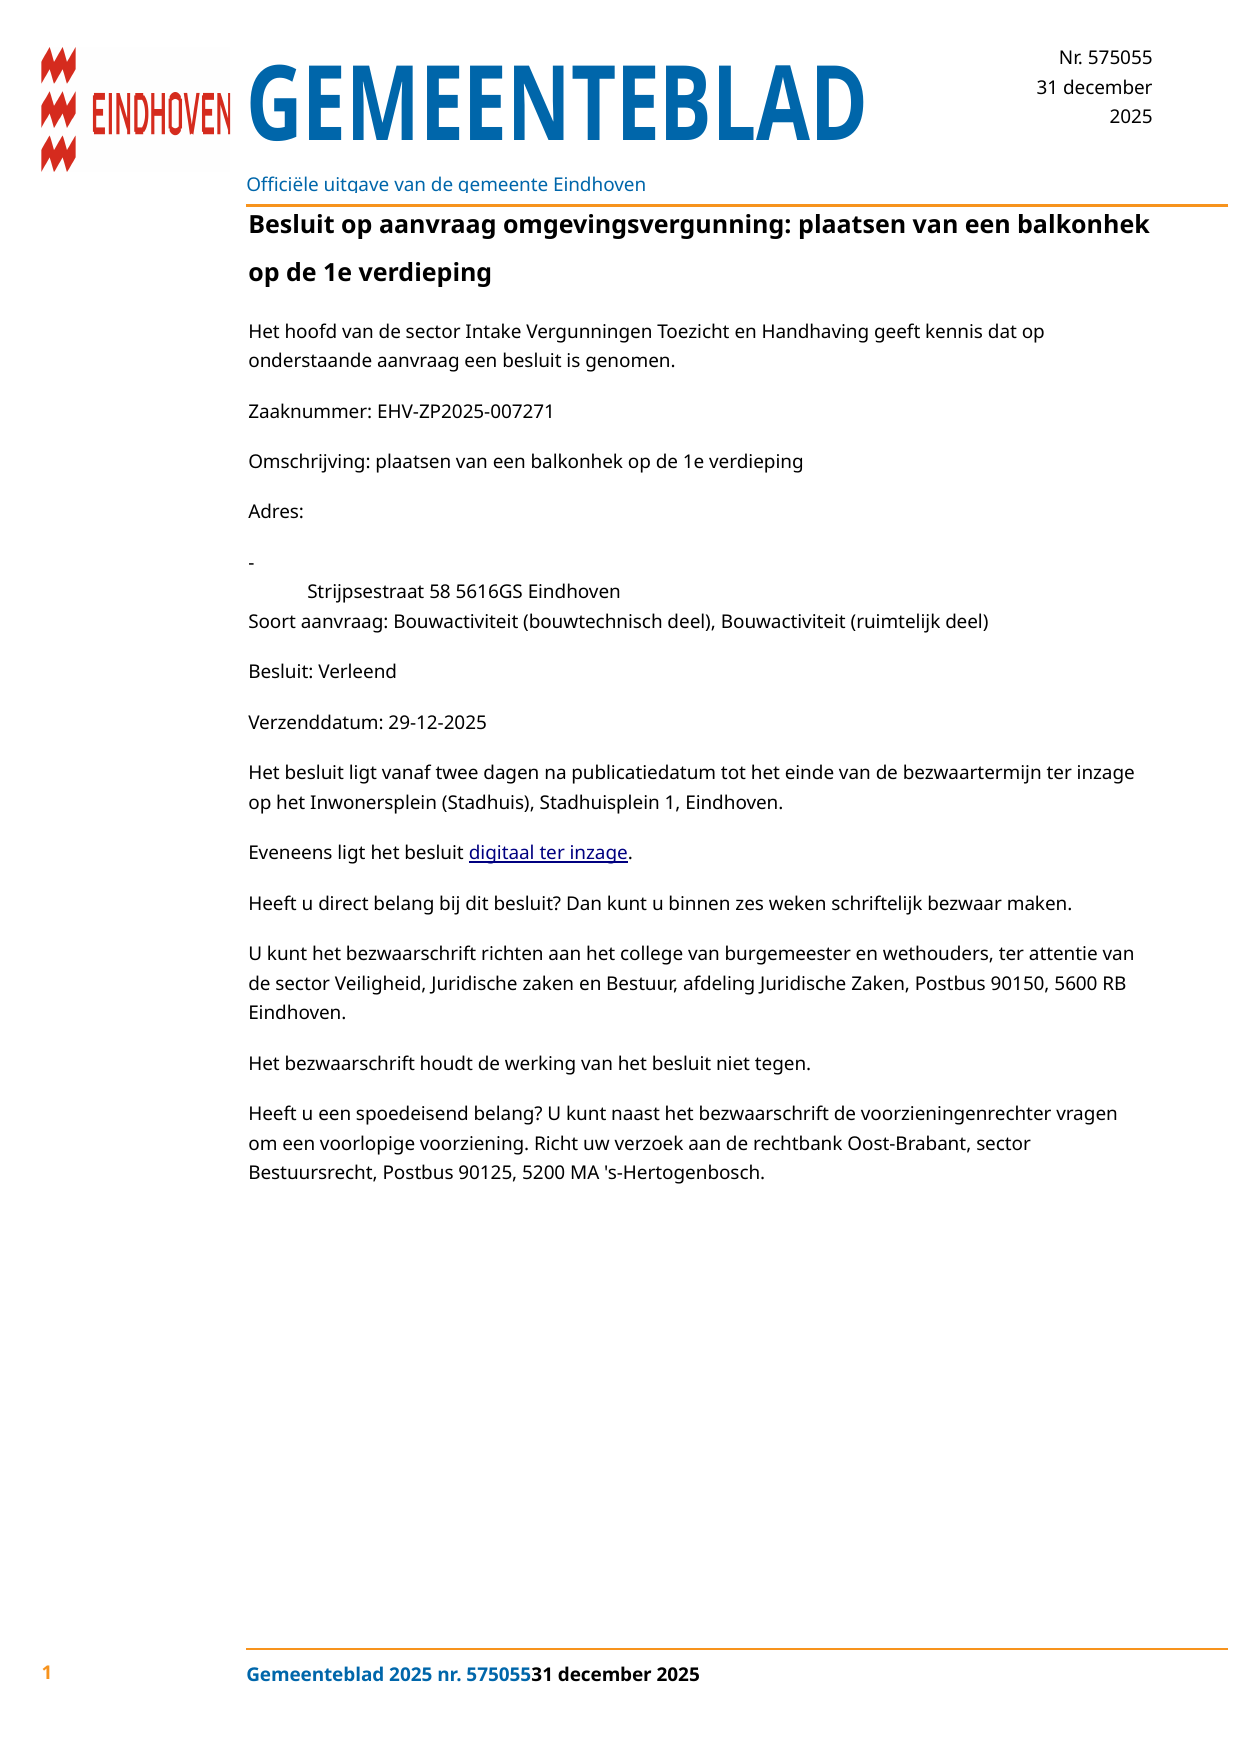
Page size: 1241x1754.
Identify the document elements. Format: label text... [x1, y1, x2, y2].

text Het hoofd van de sector Intake Vergunningen Toezicht en Handhaving geeft kennis dat op onderstaande aanvraag een besluit is genomen. [248, 318, 1152, 373]
text Besluit: Verleend [248, 659, 1152, 684]
text Zaaknummer: EHV-ZP2025-007271 [248, 398, 1152, 424]
text Soort aanvraag: Bouwactiviteit (bouwtechnisch deel), Bouwactiviteit (ruimtelijk deel) [248, 608, 1152, 634]
picture [41, 47, 231, 172]
text Heeft u direct belang bij dit besluit? Dan kunt u binnen zes weken schriftelijk bezwaar maken. [248, 890, 1152, 916]
text U kunt het bezwaarschrift richten aan het college van burgemeester en wethouders, ter attentie van de sector Veiligheid, Juridische zaken en Bestuur, afdeling Juridische Zaken, Postbus 90150, 5600 RB Eindhoven. [248, 940, 1152, 1025]
list Strijpsestraat 58 5616GS Eindhoven [248, 579, 1152, 604]
text Adres: [248, 499, 1152, 524]
text Omschrijving: plaatsen van een balkonhek op de 1e verdieping [248, 448, 1152, 474]
text Het besluit ligt vanaf twee dagen na publicatiedatum tot het einde van de bezwaartermijn ter inzage op het Inwonersplein (Stadhuis), Stadhuisplein 1, Eindhoven. [248, 759, 1152, 815]
text Verzenddatum: 29-12-2025 [248, 709, 1152, 735]
text Heeft u een spoedeisend belang? U kunt naast het bezwaarschrift de voorzieningenrechter vragen om een voorlopige voorziening. Richt uw verzoek aan de rechtbank Oost-Brabant, sector Bestuursrecht, Postbus 90125, 5200 MA 's-Hertogenbosch. [248, 1100, 1152, 1185]
text Besluit op aanvraag omgevingsvergunning: plaatsen van een balkonhek op de 1e verdieping [248, 207, 1152, 288]
text Het bezwaarschrift houdt de werking van het besluit niet tegen. [248, 1050, 1152, 1076]
text Eveneens ligt het besluit digitaal ter inzage. [248, 839, 1152, 865]
